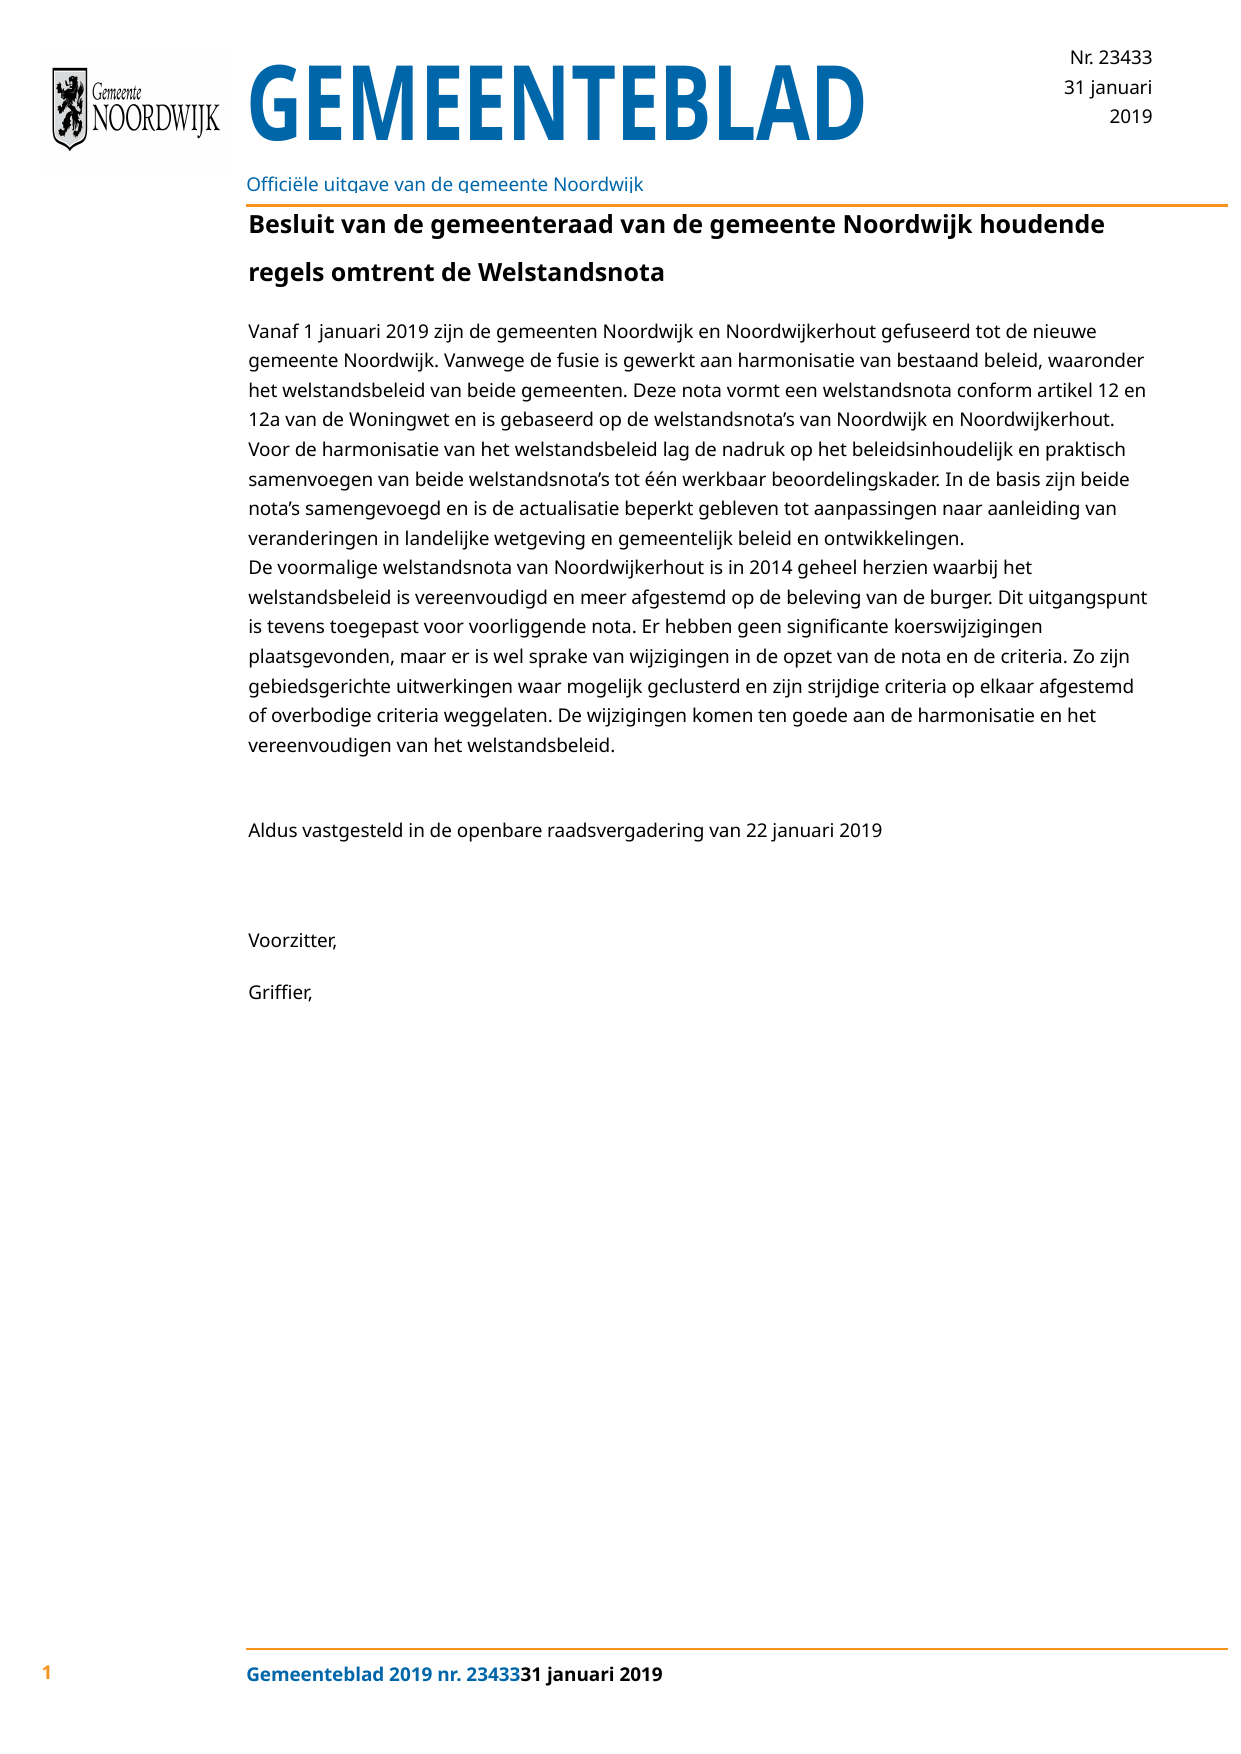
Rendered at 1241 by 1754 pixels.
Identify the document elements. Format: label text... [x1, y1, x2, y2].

text Vanaf 1 januari 2019 zijn de gemeenten Noordwijk en Noordwijkerhout gefuseerd tot de nieuwe gemeente Noordwijk. Vanwege de fusie is gewerkt aan harmonisatie van bestaand beleid, waaronder het welstandsbeleid van beide gemeenten. Deze nota vormt een welstandsnota conform artikel 12 en 12a van de Woningwet en is gebaseerd op de welstandsnota’s van Noordwijk en Noordwijkerhout. [248, 318, 1152, 432]
text Voor de harmonisatie van het welstandsbeleid lag de nadruk op het beleidsinhoudelijk en praktisch samenvoegen van beide welstandsnota’s tot één werkbaar beoordelingskader. In de basis zijn beide nota’s samengevoegd en is de actualisatie beperkt gebleven tot aanpassingen naar aanleiding van veranderingen in landelijke wetgeving en gemeentelijk beleid en ontwikkelingen. [248, 436, 1152, 551]
picture [41, 47, 231, 172]
text Besluit van de gemeenteraad van de gemeente Noordwijk houdende regels omtrent de Welstandsnota [248, 207, 1152, 288]
text De voormalige welstandsnota van Noordwijkerhout is in 2014 geheel herzien waarbij het welstandsbeleid is vereenvoudigd en meer afgestemd op de beleving van de burger. Dit uitgangspunt is tevens toegepast voor voorliggende nota. Er hebben geen significante koerswijzigingen plaatsgevonden, maar er is wel sprake van wijzigingen in de opzet van de nota en de criteria. Zo zijn gebiedsgerichte uitwerkingen waar mogelijk geclusterd en zijn strijdige criteria op elkaar afgestemd of overbodige criteria weggelaten. De wijzigingen komen ten goede aan de harmonisatie en het vereenvoudigen van het welstandsbeleid. [248, 554, 1152, 758]
text Voorzitter, [248, 928, 1152, 953]
text Griffier, [248, 979, 1152, 1005]
text Aldus vastgesteld in de openbare raadsvergadering van 22 januari 2019 [248, 817, 1152, 843]
